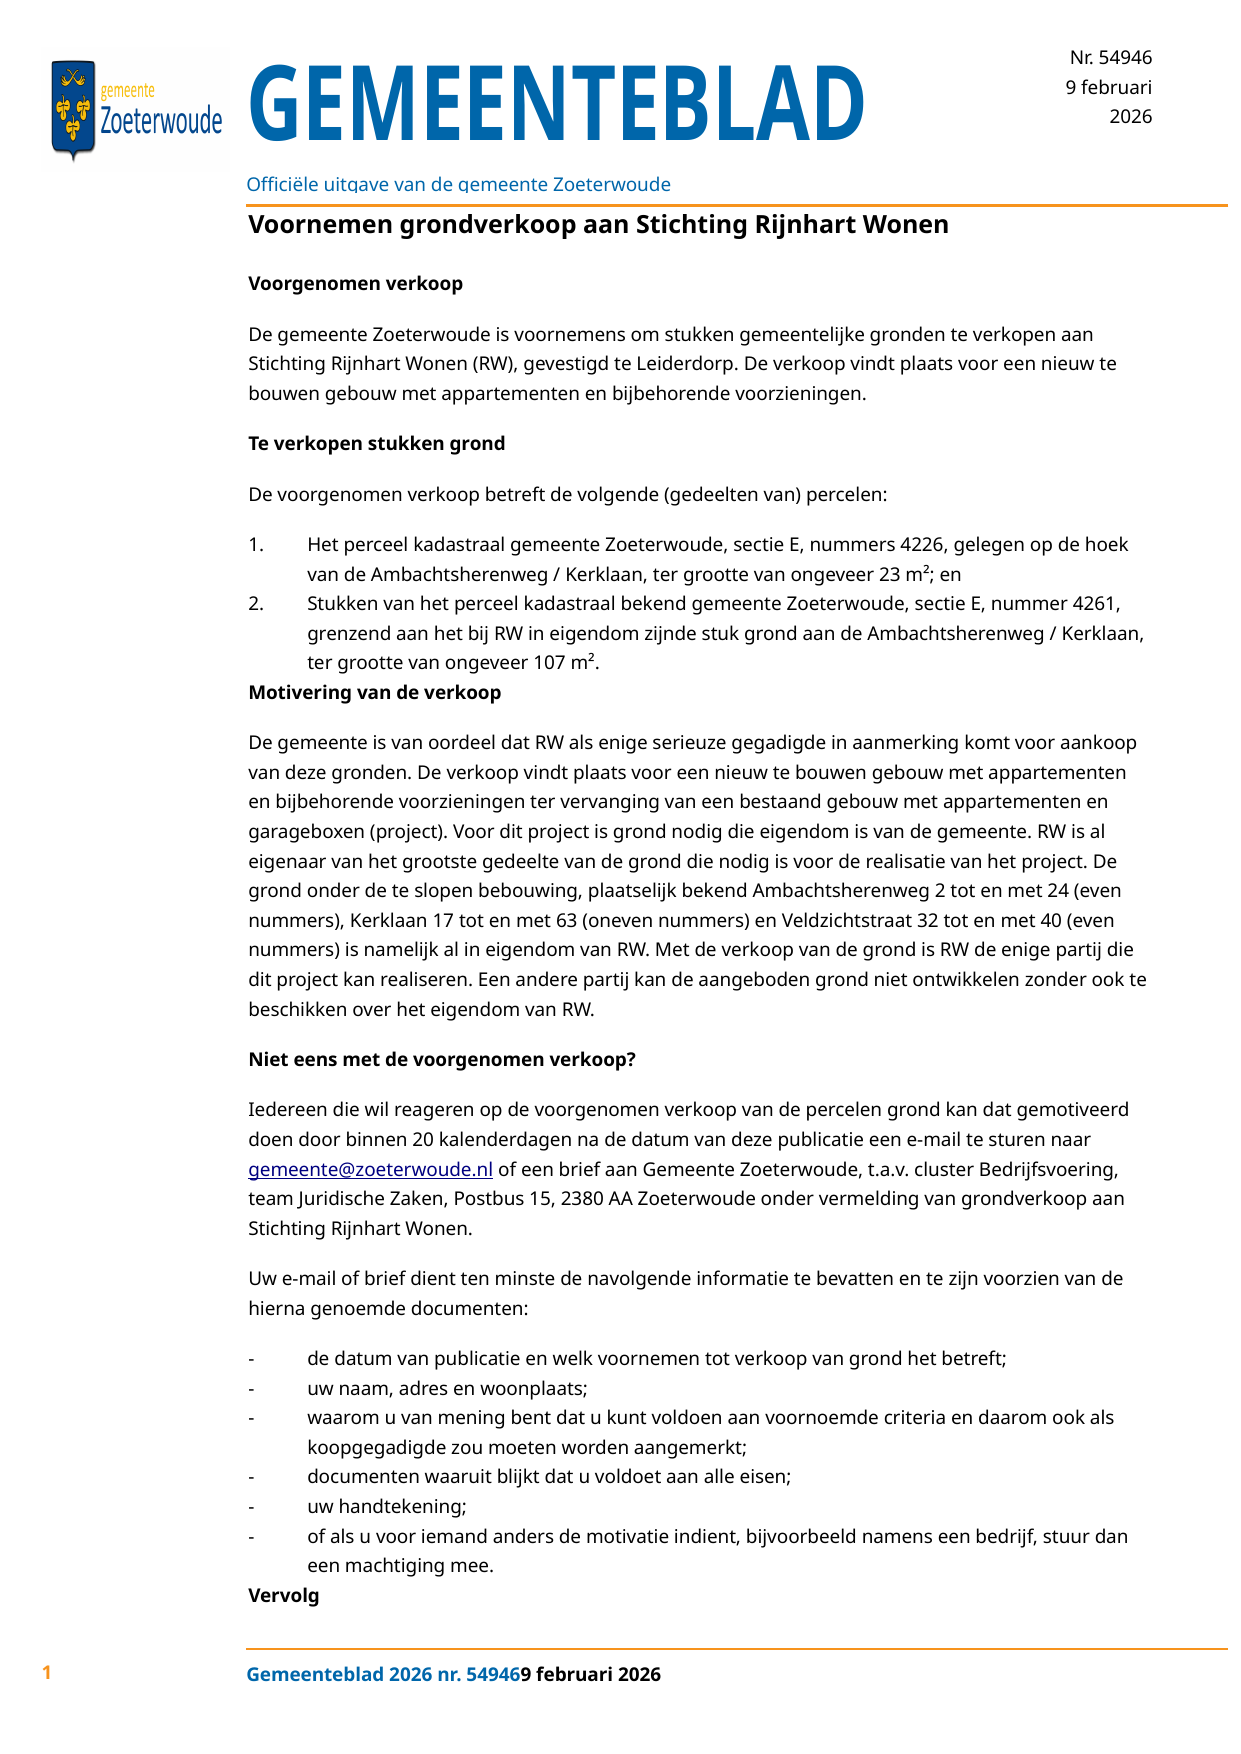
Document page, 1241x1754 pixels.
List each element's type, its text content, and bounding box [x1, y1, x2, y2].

list waarom u van mening bent dat u kunt voldoen aan voornoemde criteria en daarom ook als koopgegadigde zou moeten worden aangemerkt; [248, 1404, 1152, 1460]
list de datum van publicatie en welk voornemen tot verkoop van grond het betreft; [248, 1345, 1152, 1371]
text Uw e-mail of brief dient ten minste de navolgende informatie te bevatten en te zijn voorzien van de hierna genoemde documenten: [248, 1265, 1152, 1321]
text Vervolg [248, 1582, 1152, 1608]
list uw handtekening; [248, 1493, 1152, 1519]
list documenten waaruit blijkt dat u voldoet aan alle eisen; [248, 1464, 1152, 1489]
list Stukken van het perceel kadastraal bekend gemeente Zoeterwoude, sectie E, nummer 4261, grenzend aan het bij RW in eigendom zijnde stuk grond aan de Ambachtsherenweg / Kerklaan, ter grootte van ongeveer 107 m². [248, 590, 1152, 675]
text De gemeente Zoeterwoude is voornemens om stukken gemeentelijke gronden te verkopen aan Stichting Rijnhart Wonen (RW), gevestigd te Leiderdorp. De verkoop vindt plaats voor een nieuw te bouwen gebouw met appartementen en bijbehorende voorzieningen. [248, 321, 1152, 406]
text Voorgenomen verkoop [248, 270, 1152, 296]
text De voorgenomen verkoop betreft de volgende (gedeelten van) percelen: [248, 481, 1152, 506]
text Iedereen die wil reageren op de voorgenomen verkoop van de percelen grond kan dat gemotiveerd doen door binnen 20 kalenderdagen na de datum van deze publicatie een e-mail te sturen naar gemeente@zoeterwoude.nl of een brief aan Gemeente Zoeterwoude, t.a.v. cluster Bedrijfsvoering, team Juridische Zaken, Postbus 15, 2380 AA Zoeterwoude onder vermelding van grondverkoop aan Stichting Rijnhart Wonen. [248, 1097, 1152, 1241]
list of als u voor iemand anders de motivatie indient, bijvoorbeeld namens een bedrijf, stuur dan een machtiging mee. [248, 1523, 1152, 1578]
text Te verkopen stukken grond [248, 430, 1152, 456]
list uw naam, adres en woonplaats; [248, 1375, 1152, 1401]
text Niet eens met de voorgenomen verkoop? [248, 1046, 1152, 1072]
list Het perceel kadastraal gemeente Zoeterwoude, sectie E, nummers 4226, gelegen op de hoek van de Ambachtsherenweg / Kerklaan, ter grootte van ongeveer 23 m²; en [248, 531, 1152, 586]
text Motivering van de verkoop [248, 679, 1152, 705]
text Voornemen grondverkoop aan Stichting Rijnhart Wonen [248, 207, 1152, 241]
text De gemeente is van oordeel dat RW als enige serieuze gegadigde in aanmerking komt voor aankoop van deze gronden. De verkoop vindt plaats voor een nieuw te bouwen gebouw met appartementen en bijbehorende voorzieningen ter vervanging van een bestaand gebouw met appartementen en garageboxen (project). Voor dit project is grond nodig die eigendom is van de gemeente. RW is al eigenaar van het grootste gedeelte van de grond die nodig is voor de realisatie van het project. De grond onder de te slopen bebouwing, plaatselijk bekend Ambachtsherenweg 2 tot en met 24 (even nummers), Kerklaan 17 tot en met 63 (oneven nummers) en Veldzichtstraat 32 tot en met 40 (even nummers) is namelijk al in eigendom van RW. Met de verkoop van de grond is RW de enige partij die dit project kan realiseren. Een andere partij kan de aangeboden grond niet ontwikkelen zonder ook te beschikken over het eigendom van RW. [248, 729, 1152, 1021]
picture [41, 47, 231, 172]
